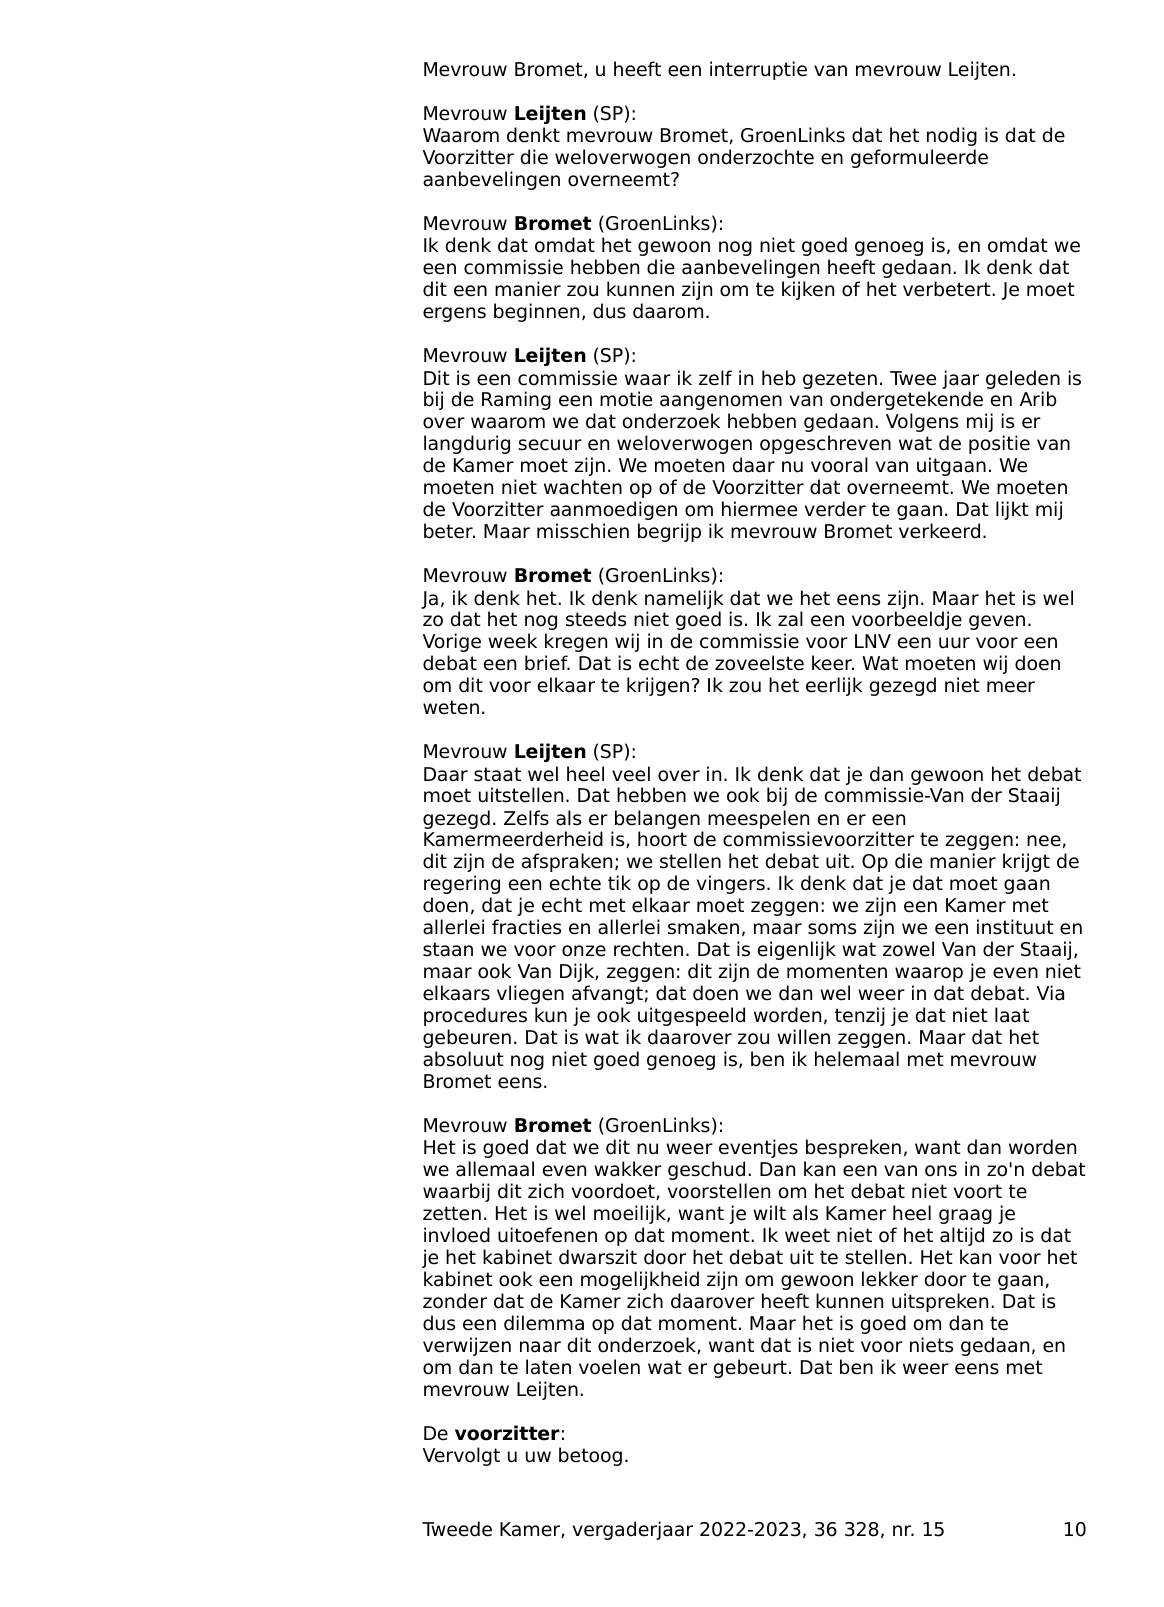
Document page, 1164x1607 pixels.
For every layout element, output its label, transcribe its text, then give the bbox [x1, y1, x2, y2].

text Het is goed dat we dit nu weer eventjes bespreken, want dan worden we allemaal even wakker geschud. Dan kan een van ons in zo'n debat waarbij dit zich voordoet, voorstellen om het debat niet voort te zetten. Het is wel moeilijk, want je wilt als Kamer heel graag je invloed uitoefenen op dat moment. Ik weet niet of het altijd zo is dat je het kabinet dwarszit door het debat uit te stellen. Het kan voor het kabinet ook een mogelijkheid zijn om gewoon lekker door te gaan, zonder dat de Kamer zich daarover heeft kunnen uitspreken. Dat is dus een dilemma op dat moment. Maar het is goed om dan te verwijzen naar dit onderzoek, want dat is niet voor niets gedaan, en om dan te laten voelen wat er gebeurt. Dat ben ik weer eens met mevrouw Leijten. [422, 1137, 1087, 1401]
text Daar staat wel heel veel over in. Ik denk dat je dan gewoon het debat moet uitstellen. Dat hebben we ook bij de commissie-Van der Staaij gezegd. Zelfs als er belangen meespelen en er een Kamermeerderheid is, hoort de commissievoorzitter te zeggen: nee, dit zijn de afspraken; we stellen het debat uit. Op die manier krijgt de regering een echte tik op de vingers. Ik denk dat je dat moet gaan doen, dat je echt met elkaar moet zeggen: we zijn een Kamer met allerlei fracties en allerlei smaken, maar soms zijn we een instituut en staan we voor onze rechten. Dat is eigenlijk wat zowel Van der Staaij, maar ook Van Dijk, zeggen: dit zijn de momenten waarop je even niet elkaars vliegen afvangt; dat doen we dan wel weer in dat debat. Via procedures kun je ook uitgespeeld worden, tenzij je dat niet laat gebeuren. Dat is wat ik daarover zou willen zeggen. Maar dat het absoluut nog niet goed genoeg is, ben ik helemaal met mevrouw Bromet eens. [422, 763, 1087, 1093]
text Ja, ik denk het. Ik denk namelijk dat we het eens zijn. Maar het is wel zo dat het nog steeds niet goed is. Ik zal een voorbeeldje geven. Vorige week kregen wij in de commissie voor LNV een uur voor een debat een brief. Dat is echt de zoveelste keer. Wat moeten wij doen om dit voor elkaar te krijgen? Ik zou het eerlijk gezegd niet meer weten. [422, 587, 1087, 719]
text Mevrouw Bromet (GroenLinks): [422, 565, 1087, 587]
text Waarom denkt mevrouw Bromet, GroenLinks dat het nodig is dat de Voorzitter die weloverwogen onderzochte en geformuleerde aanbevelingen overneemt? [422, 125, 1087, 191]
text Ik denk dat omdat het gewoon nog niet goed genoeg is, en omdat we een commissie hebben die aanbevelingen heeft gedaan. Ik denk dat dit een manier zou kunnen zijn om te kijken of het verbetert. Je moet ergens beginnen, dus daarom. [422, 235, 1087, 323]
text Mevrouw Bromet (GroenLinks): [422, 213, 1087, 235]
text Mevrouw Bromet (GroenLinks): [422, 1115, 1087, 1137]
text Dit is een commissie waar ik zelf in heb gezeten. Twee jaar geleden is bij de Raming een motie aangenomen van ondergetekende en Arib over waarom we dat onderzoek hebben gedaan. Volgens mij is er langdurig secuur en weloverwogen opgeschreven wat de positie van de Kamer moet zijn. We moeten daar nu vooral van uitgaan. We moeten niet wachten op of de Voorzitter dat overneemt. We moeten de Voorzitter aanmoedigen om hiermee verder te gaan. Dat lijkt mij beter. Maar misschien begrijp ik mevrouw Bromet verkeerd. [422, 367, 1087, 543]
text Mevrouw Leijten (SP): [422, 741, 1087, 763]
text Mevrouw Leijten (SP): [422, 103, 1087, 125]
text Mevrouw Bromet, u heeft een interruptie van mevrouw Leijten. [422, 59, 1087, 81]
text De voorzitter: [422, 1423, 1087, 1445]
text Mevrouw Leijten (SP): [422, 345, 1087, 367]
text Vervolgt u uw betoog. [422, 1445, 1087, 1467]
